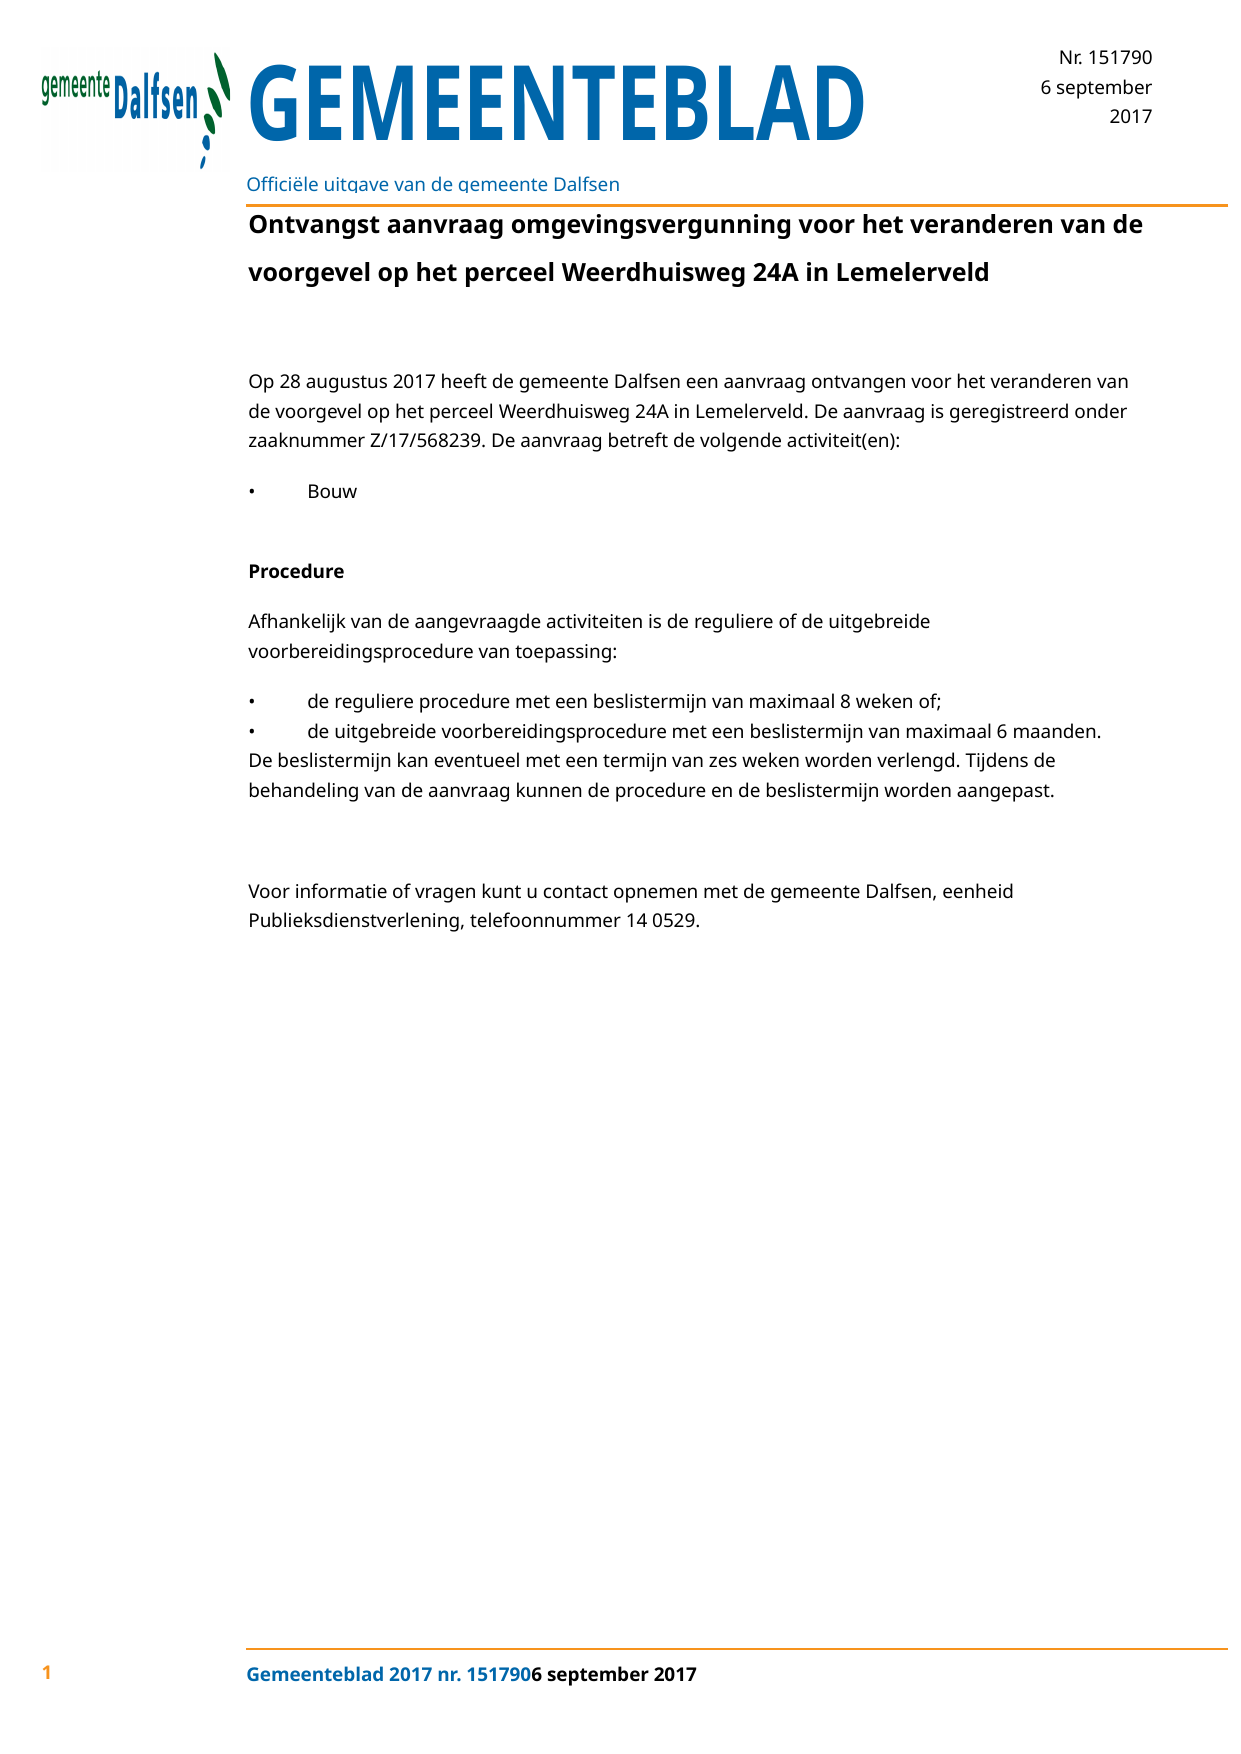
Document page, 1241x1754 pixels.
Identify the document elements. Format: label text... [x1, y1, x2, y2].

text Afhankelijk van de aangevraagde activiteiten is de reguliere of de uitgebreide voorbereidingsprocedure van toepassing: [248, 608, 1152, 664]
text Op 28 augustus 2017 heeft de gemeente Dalfsen een aanvraag ontvangen voor het veranderen van de voorgevel op het perceel Weerdhuisweg 24A in Lemelerveld. De aanvraag is geregistreerd onder zaaknummer Z/17/568239. De aanvraag betreft de volgende activiteit(en): [248, 368, 1152, 453]
text Ontvangst aanvraag omgevingsvergunning voor het veranderen van de voorgevel op het perceel Weerdhuisweg 24A in Lemelerveld [248, 207, 1152, 288]
list Bouw [248, 478, 1152, 504]
text De beslistermijn kan eventueel met een termijn van zes weken worden verlengd. Tijdens de behandeling van de aanvraag kunnen de procedure en de beslistermijn worden aangepast. [248, 747, 1152, 803]
text Voor informatie of vragen kunt u contact opnemen met de gemeente Dalfsen, eenheid Publieksdienstverlening, telefoonnummer 14 0529. [248, 878, 1152, 933]
list de reguliere procedure met een beslistermijn van maximaal 8 weken of; [248, 688, 1152, 714]
picture [41, 47, 231, 172]
list de uitgebreide voorbereidingsprocedure met een beslistermijn van maximaal 6 maanden. [248, 718, 1152, 744]
text Procedure [248, 558, 1152, 584]
